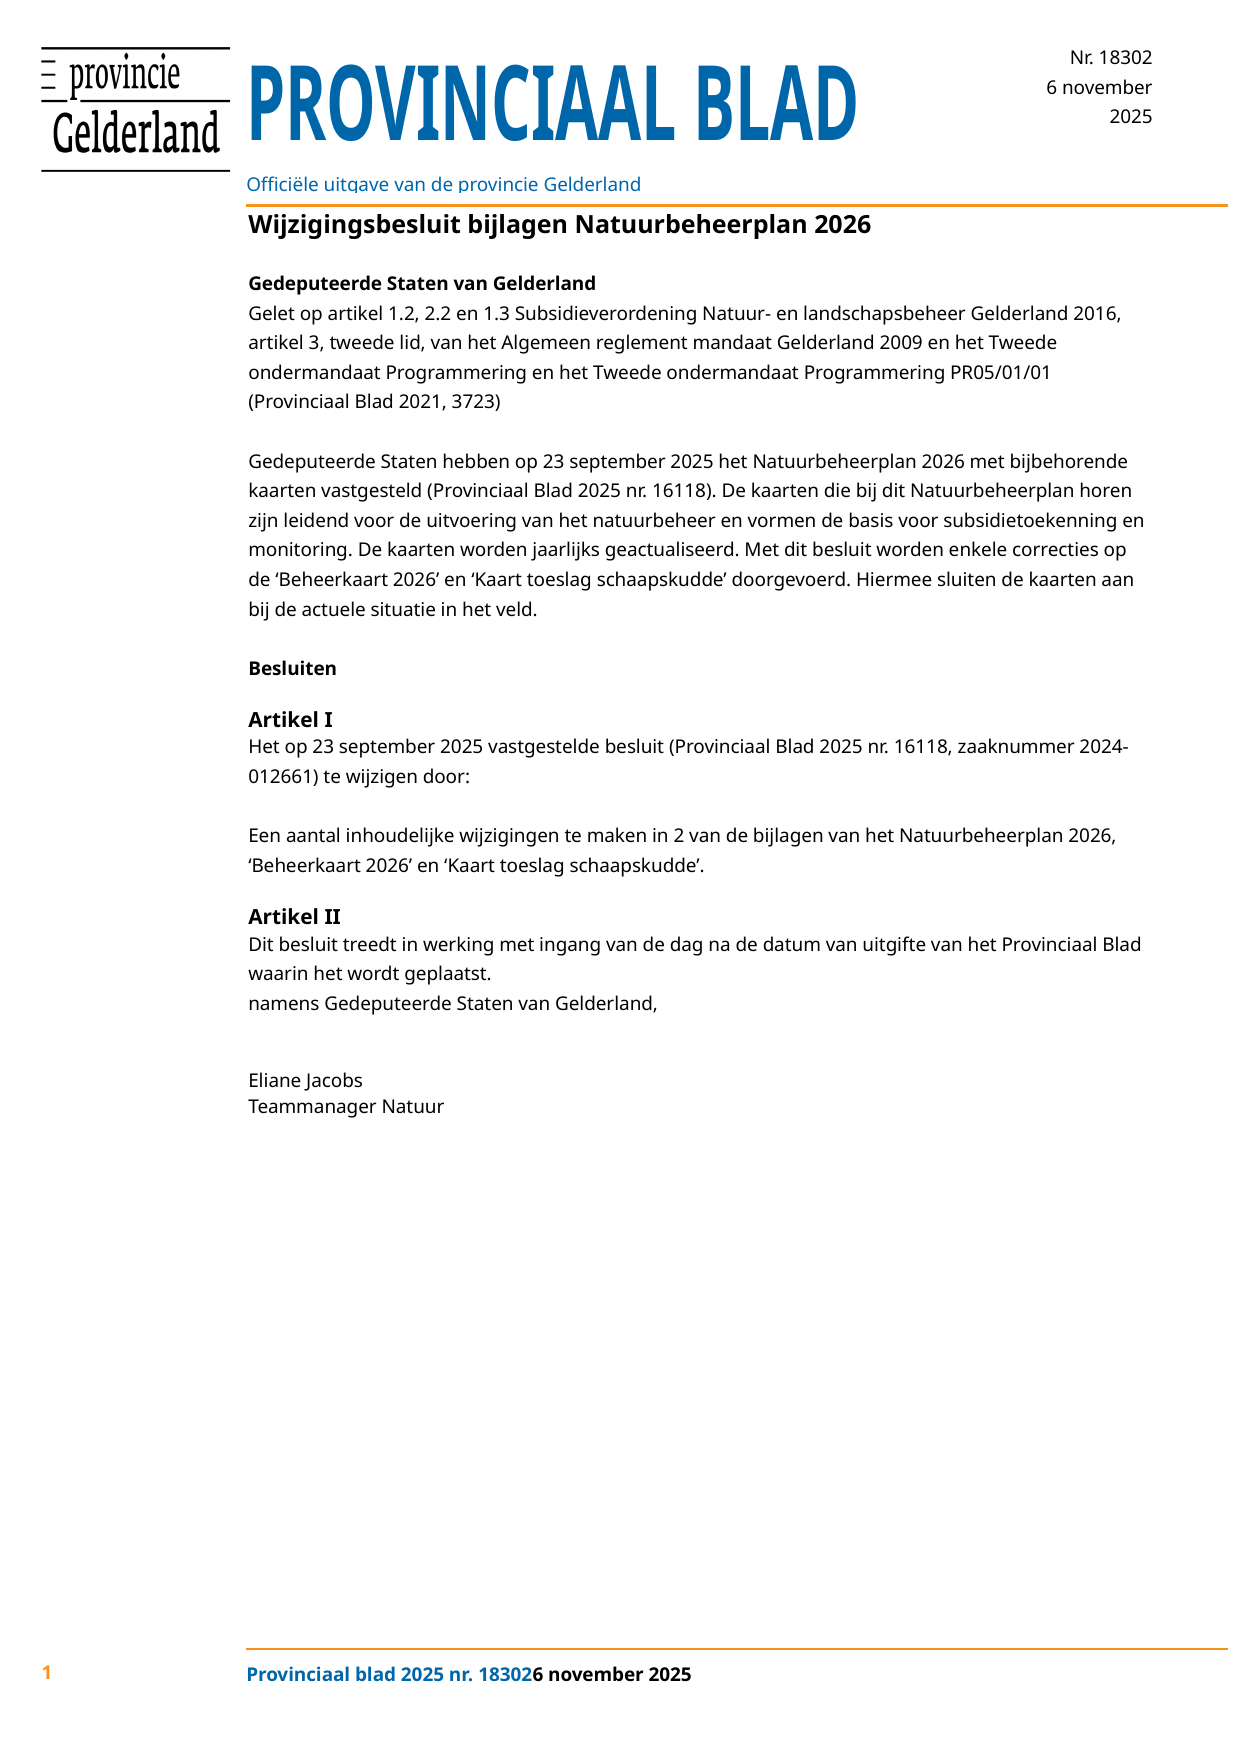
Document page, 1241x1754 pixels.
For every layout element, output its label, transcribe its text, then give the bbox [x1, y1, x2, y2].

text Een aantal inhoudelijke wijzigingen te maken in 2 van de bijlagen van het Natuurbeheerplan 2026, ‘Beheerkaart 2026’ en ‘Kaart toeslag schaapskudde’. [248, 822, 1152, 878]
text Artikel I [248, 705, 1152, 734]
text Gelet op artikel 1.2, 2.2 en 1.3 Subsidieverordening Natuur- en landschapsbeheer Gelderland 2016, artikel 3, tweede lid, van het Algemeen reglement mandaat Gelderland 2009 en het Tweede ondermandaat Programmering en het Tweede ondermandaat Programmering PR05/01/01 (Provinciaal Blad 2021, 3723) [248, 300, 1152, 414]
text Eliane Jacobs [248, 1067, 1152, 1093]
text Gedeputeerde Staten van Gelderland [248, 270, 1152, 296]
text Gedeputeerde Staten hebben op 23 september 2025 het Natuurbeheerplan 2026 met bijbehorende kaarten vastgesteld (Provinciaal Blad 2025 nr. 16118). De kaarten die bij dit Natuurbeheerplan horen zijn leidend voor de uitvoering van het natuurbeheer en vormen de basis voor subsidietoekenning en monitoring. De kaarten worden jaarlijks geactualiseerd. Met dit besluit worden enkele correcties op de ‘Beheerkaart 2026’ en ‘Kaart toeslag schaapskudde’ doorgevoerd. Hiermee sluiten de kaarten aan bij de actuele situatie in het veld. [248, 448, 1152, 621]
text Artikel II [248, 902, 1152, 931]
text namens Gedeputeerde Staten van Gelderland, [248, 990, 1152, 1016]
text Het op 23 september 2025 vastgestelde besluit (Provinciaal Blad 2025 nr. 16118, zaaknummer 2024- 012661) te wijzigen door: [248, 734, 1152, 789]
text Teammanager Natuur [248, 1093, 1152, 1119]
picture [41, 47, 231, 172]
text Besluiten [248, 655, 1152, 681]
text Wijzigingsbesluit bijlagen Natuurbeheerplan 2026 [248, 207, 1152, 241]
text Dit besluit treedt in werking met ingang van de dag na de datum van uitgifte van het Provinciaal Blad waarin het wordt geplaatst. [248, 931, 1152, 986]
